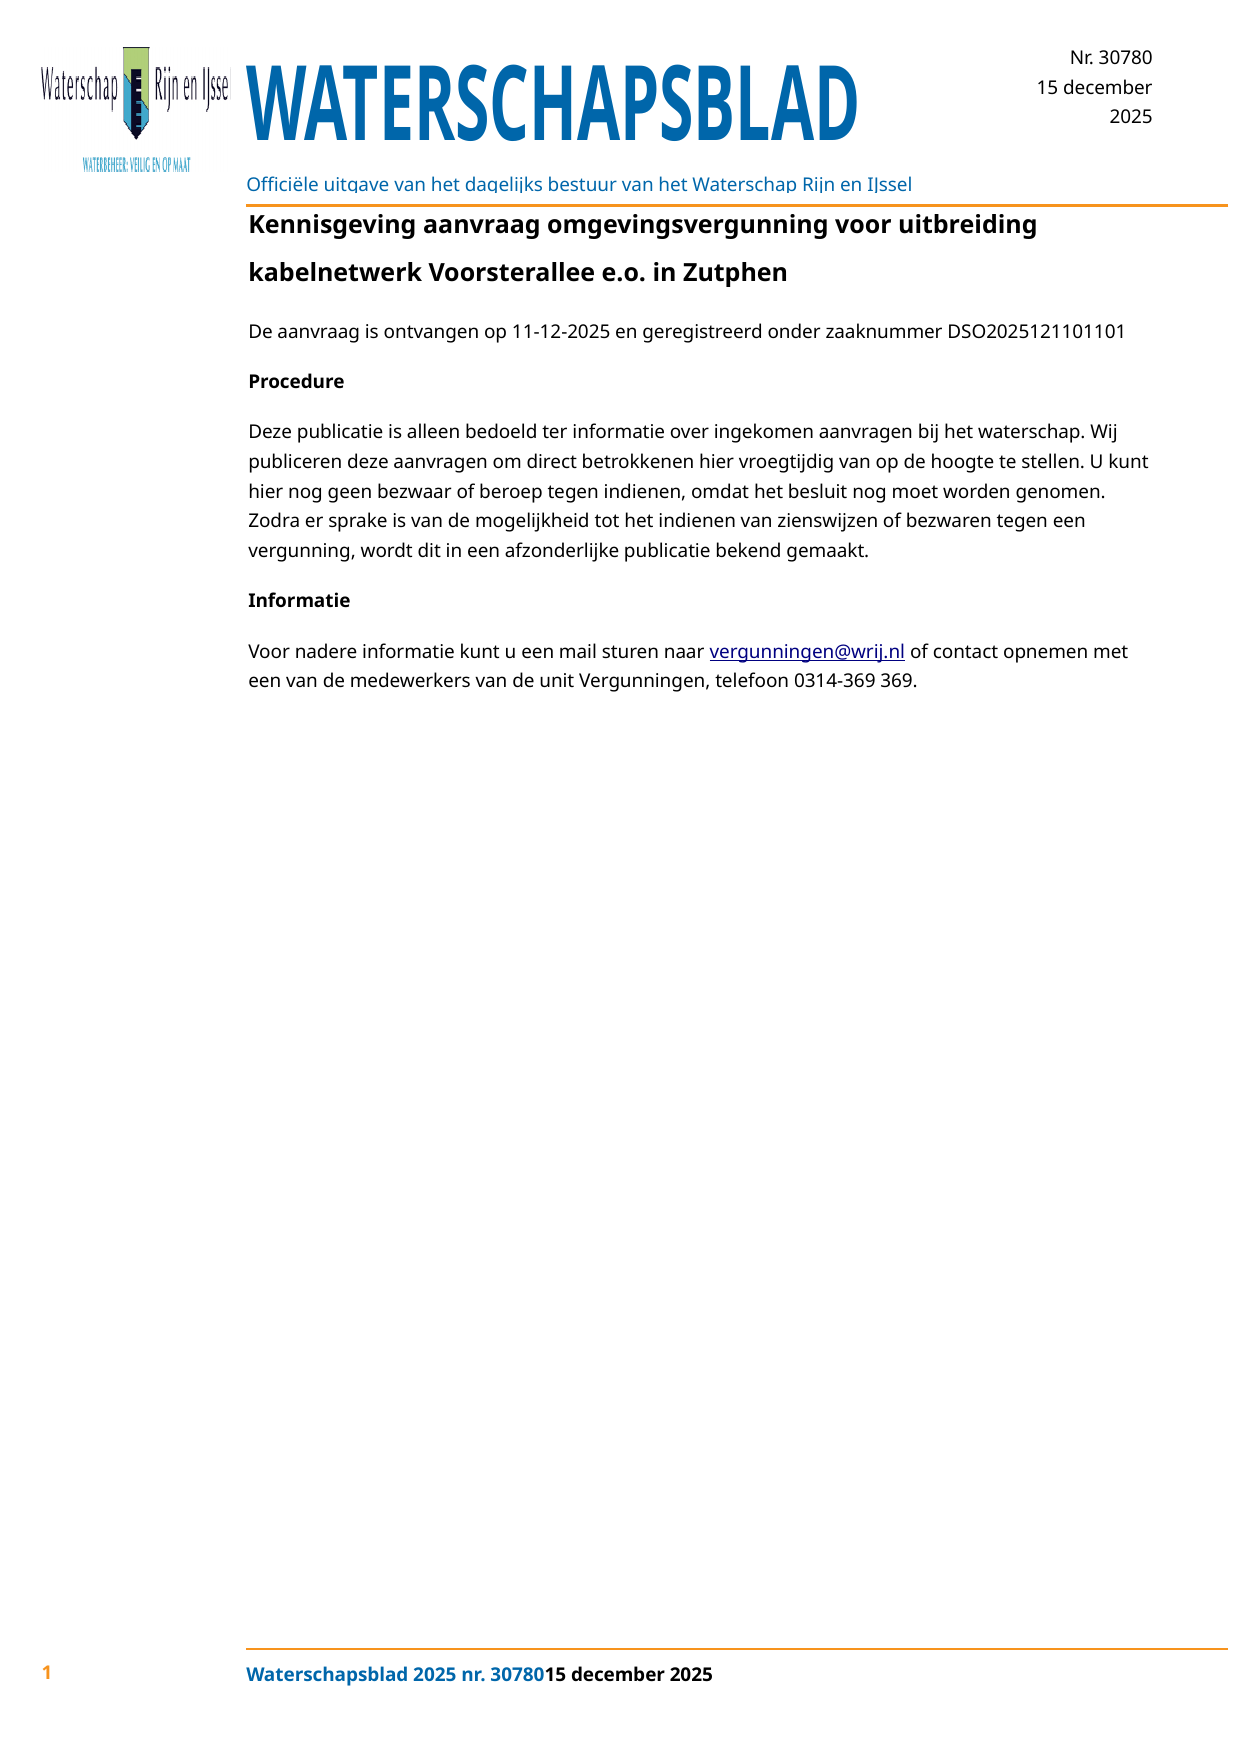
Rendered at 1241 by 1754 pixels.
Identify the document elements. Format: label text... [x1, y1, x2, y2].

text Informatie [248, 587, 1152, 613]
text Deze publicatie is alleen bedoeld ter informatie over ingekomen aanvragen bij het waterschap. Wij publiceren deze aanvragen om direct betrokkenen hier vroegtijdig van op de hoogte te stellen. U kunt hier nog geen bezwaar of beroep tegen indienen, omdat het besluit nog moet worden genomen. Zodra er sprake is van de mogelijkheid tot het indienen van zienswijzen of bezwaren tegen een vergunning, wordt dit in een afzonderlijke publicatie bekend gemaakt. [248, 419, 1152, 563]
text Kennisgeving aanvraag omgevingsvergunning voor uitbreiding kabelnetwerk Voorsterallee e.o. in Zutphen [248, 207, 1152, 288]
text Voor nadere informatie kunt u een mail sturen naar vergunningen@wrij.nl of contact opnemen met een van de medewerkers van de unit Vergunningen, telefoon 0314-369 369. [248, 638, 1152, 693]
picture [41, 47, 231, 172]
text Procedure [248, 368, 1152, 394]
text De aanvraag is ontvangen op 11-12-2025 en geregistreerd onder zaaknummer DSO2025121101101 [248, 318, 1152, 344]
